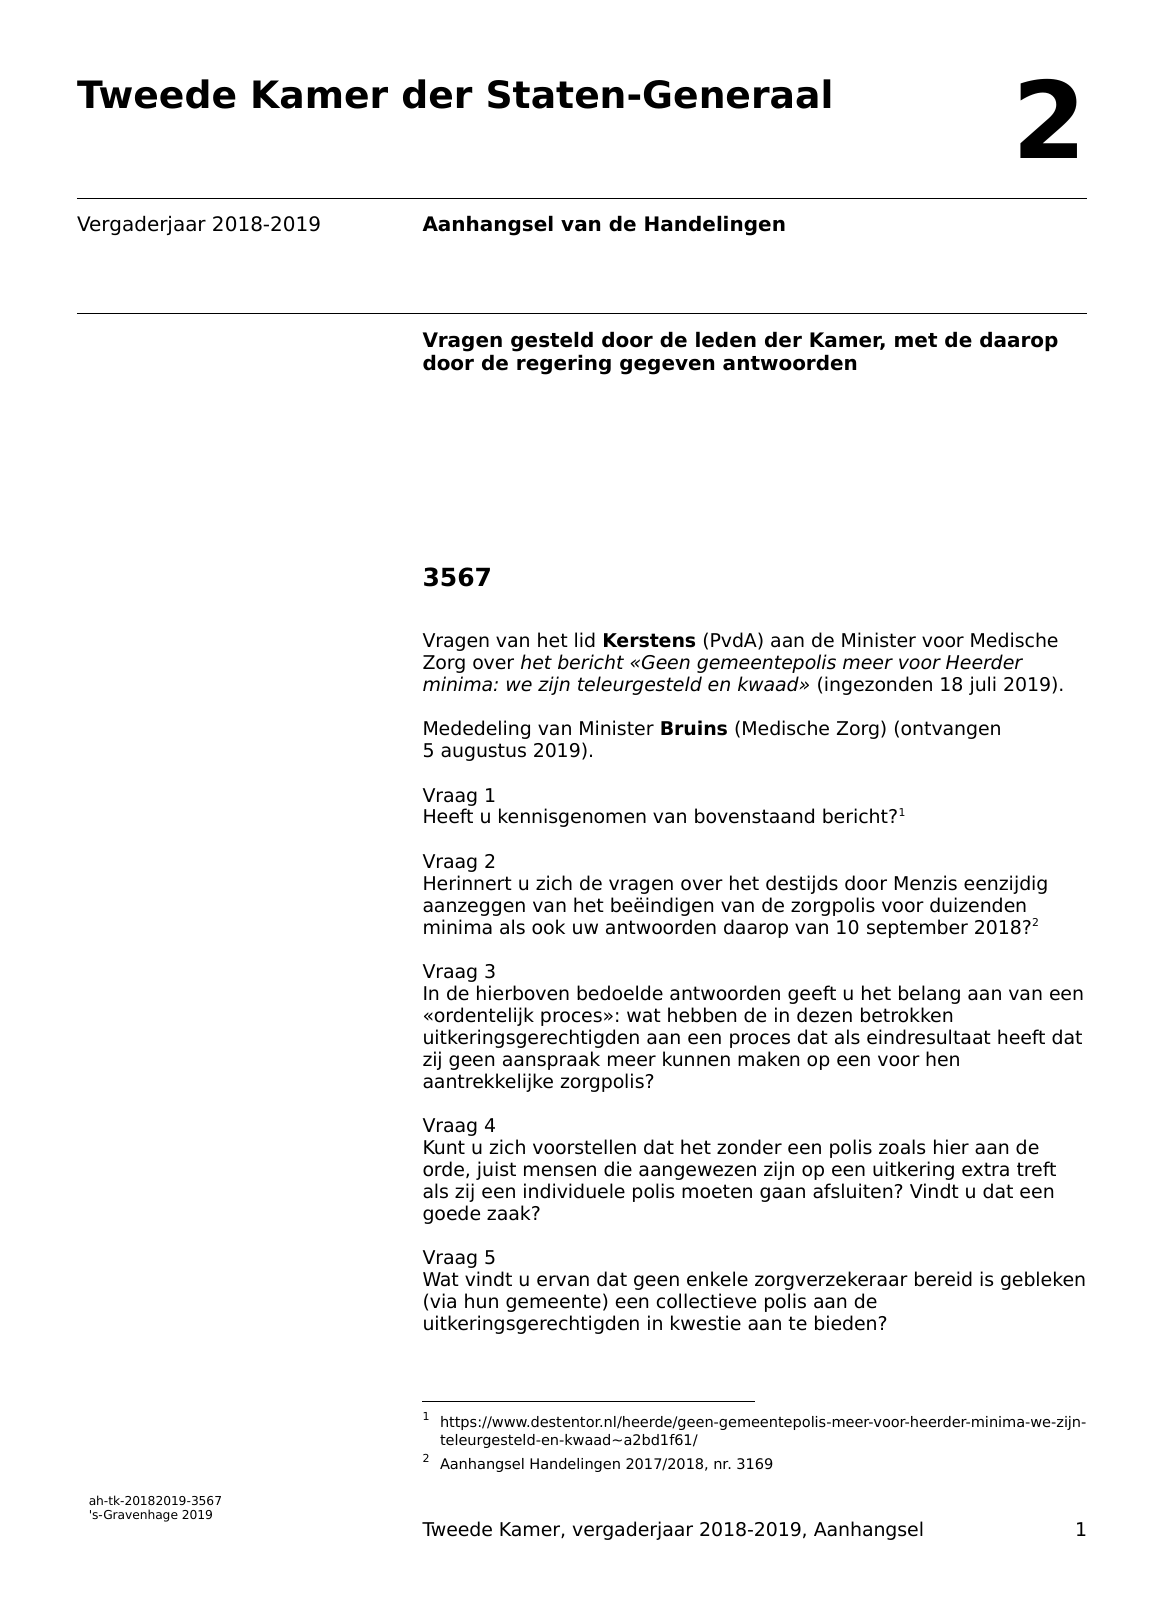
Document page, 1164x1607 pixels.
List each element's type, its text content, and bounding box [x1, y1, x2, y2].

text Vraag 1 [422, 784, 1087, 806]
text Herinnert u zich de vragen over het destijds door Menzis eenzijdig aanzeggen van het beëindigen van de zorgpolis voor duizenden minima als ook uw antwoorden daarop van 10 september 2018? [422, 873, 1087, 938]
text ah-tk-20182019-3567 [88, 1494, 323, 1508]
table_cell [77, 314, 422, 375]
text In de hierboven bedoelde antwoorden geeft u het belang aan van een «ordentelijk proces»: wat hebben de in dezen betrokken uitkeringsgerechtigden aan een proces dat als eindresultaat heeft dat zij geen aanspraak meer kunnen maken op een voor hen aantrekkelijke zorgpolis? [422, 983, 1087, 1093]
table_cell Aanhangsel van de Handelingen [422, 199, 1087, 313]
text 's-Gravenhage 2019 [88, 1508, 323, 1522]
table_header 2 [886, 59, 1087, 198]
text 3567 [422, 563, 1087, 592]
table_header Tweede Kamer der Staten-Generaal [77, 59, 886, 198]
text Aanhangsel Handelingen 2017/2018, nr. 3169 [422, 1452, 1087, 1474]
table_cell Vergaderjaar 2018-2019 [77, 199, 422, 313]
text Kunt u zich voorstellen dat het zonder een polis zoals hier aan de orde, juist mensen die aangewezen zijn op een uitkering extra treft als zij een individuele polis moeten gaan afsluiten? Vindt u dat een goede zaak? [422, 1137, 1087, 1225]
text Vraag 3 [422, 961, 1087, 983]
table_cell Vragen gesteld door de leden der Kamer, met de daarop door de regering gegeven antwoorden [422, 314, 1087, 375]
text Vragen van het lid Kerstens (PvdA) aan de Minister voor Medische Zorg over het bericht «Geen gemeentepolis meer voor Heerder minima: we zijn teleurgesteld en kwaad» (ingezonden 18 juli 2019). [422, 630, 1087, 696]
text Wat vindt u ervan dat geen enkele zorgverzekeraar bereid is gebleken (via hun gemeente) een collectieve polis aan de uitkeringsgerechtigden in kwestie aan te bieden? [422, 1269, 1087, 1335]
text Heeft u kennisgenomen van bovenstaand bericht? [422, 806, 1087, 828]
text Mededeling van Minister Bruins (Medische Zorg) (ontvangen 5 augustus 2019). [422, 718, 1087, 762]
text https://www.destentor.nl/heerde/geen-gemeentepolis-meer-voor-heerder-minima-we-zijn-teleurgesteld-en-kwaad~a2bd1f61/ [422, 1410, 1087, 1449]
text Vraag 5 [422, 1247, 1087, 1269]
text Vraag 2 [422, 851, 1087, 873]
text Vraag 4 [422, 1115, 1087, 1137]
